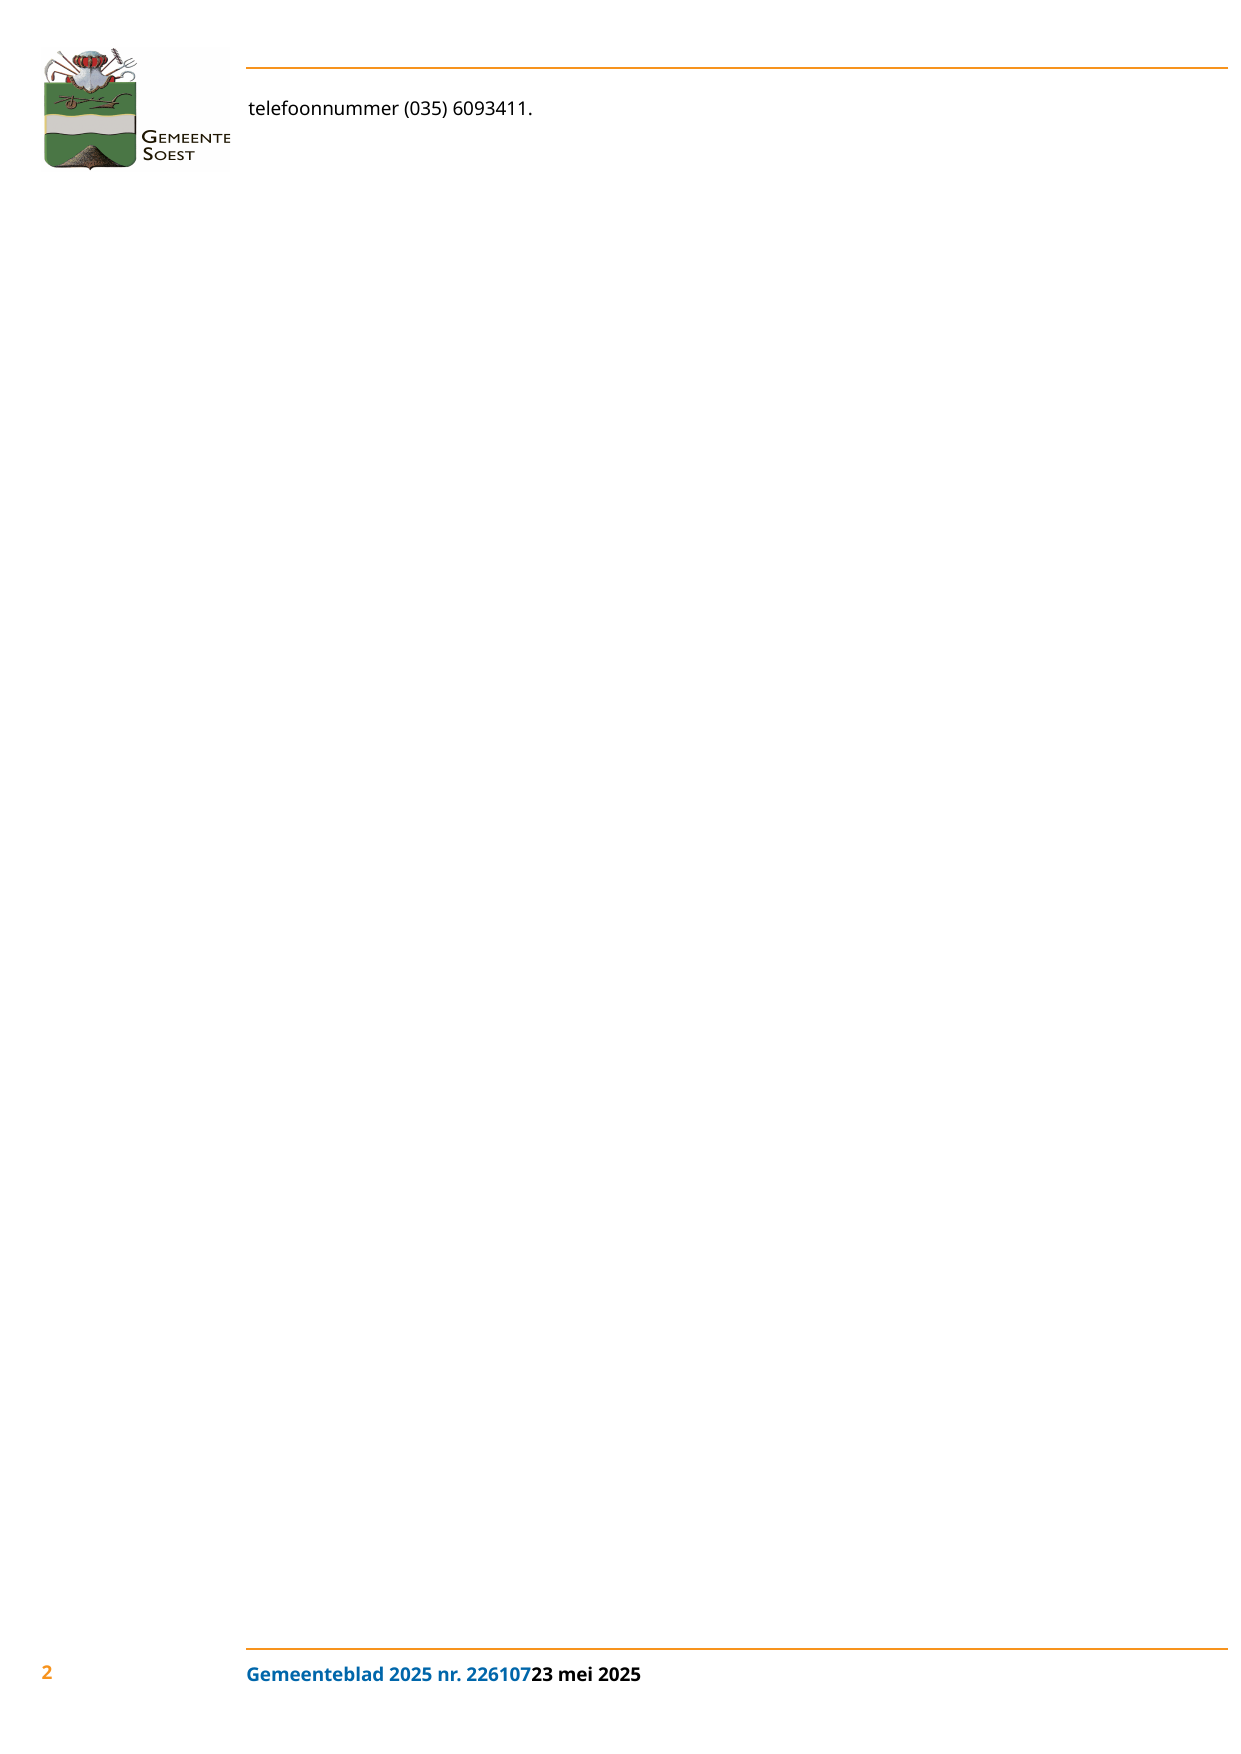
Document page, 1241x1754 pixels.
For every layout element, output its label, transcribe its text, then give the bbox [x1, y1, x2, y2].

text telefoonnummer (035) 6093411. [248, 95, 1152, 121]
picture [41, 47, 231, 172]
